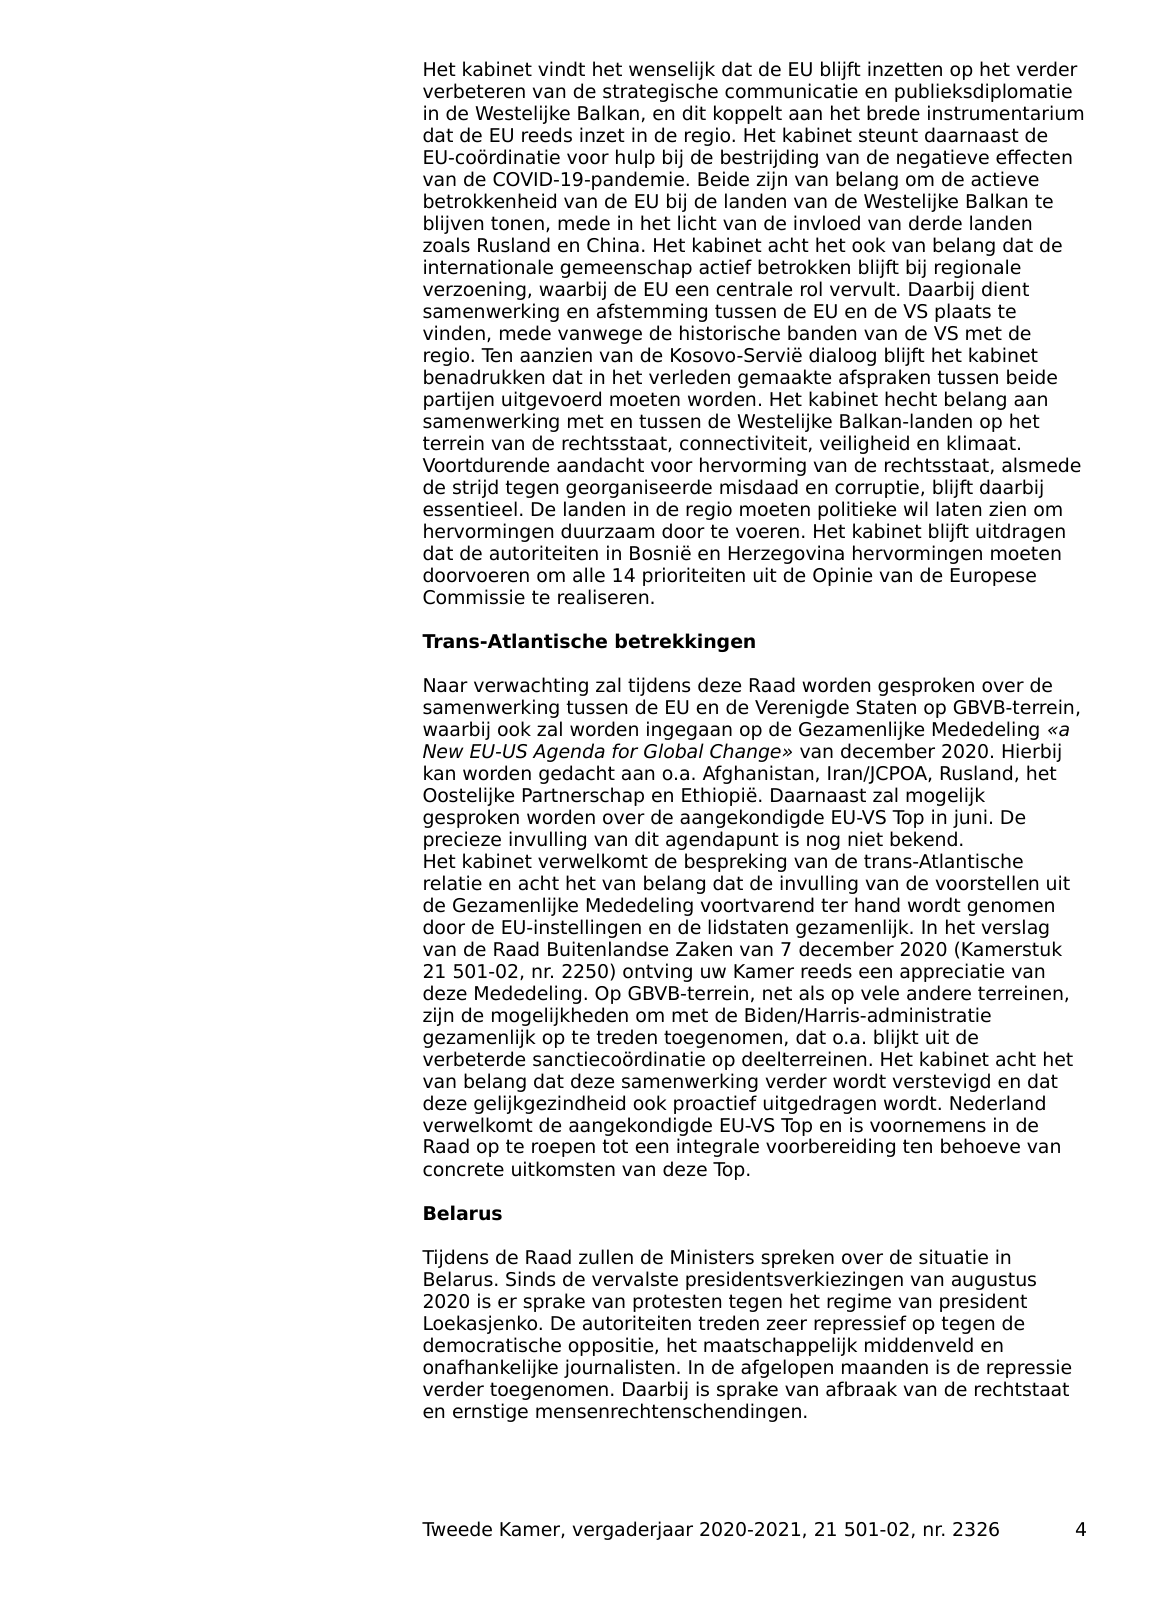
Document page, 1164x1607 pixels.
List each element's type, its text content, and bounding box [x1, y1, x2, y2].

text Naar verwachting zal tijdens deze Raad worden gesproken over de samenwerking tussen de EU en de Verenigde Staten op GBVB-terrein, waarbij ook zal worden ingegaan op de Gezamenlijke Mededeling «a New EU-US Agenda for Global Change» van december 2020. Hierbij kan worden gedacht aan o.a. Afghanistan, Iran/JCPOA, Rusland, het Oostelijke Partnerschap en Ethiopië. Daarnaast zal mogelijk gesproken worden over de aangekondigde EU-VS Top in juni. De precieze invulling van dit agendapunt is nog niet bekend. [422, 675, 1087, 851]
text Het kabinet vindt het wenselijk dat de EU blijft inzetten op het verder verbeteren van de strategische communicatie en publieksdiplomatie in de Westelijke Balkan, en dit koppelt aan het brede instrumentarium dat de EU reeds inzet in de regio. Het kabinet steunt daarnaast de EU-coördinatie voor hulp bij de bestrijding van de negatieve effecten van de COVID-19-pandemie. Beide zijn van belang om de actieve betrokkenheid van de EU bij de landen van de Westelijke Balkan te blijven tonen, mede in het licht van de invloed van derde landen zoals Rusland en China. Het kabinet acht het ook van belang dat de internationale gemeenschap actief betrokken blijft bij regionale verzoening, waarbij de EU een centrale rol vervult. Daarbij dient samenwerking en afstemming tussen de EU en de VS plaats te vinden, mede vanwege de historische banden van de VS met de regio. Ten aanzien van de Kosovo-Servië dialoog blijft het kabinet benadrukken dat in het verleden gemaakte afspraken tussen beide partijen uitgevoerd moeten worden. Het kabinet hecht belang aan samenwerking met en tussen de Westelijke Balkan-landen op het terrein van de rechtsstaat, connectiviteit, veiligheid en klimaat. Voortdurende aandacht voor hervorming van de rechtsstaat, alsmede de strijd tegen georganiseerde misdaad en corruptie, blijft daarbij essentieel. De landen in de regio moeten politieke wil laten zien om hervormingen duurzaam door te voeren. Het kabinet blijft uitdragen dat de autoriteiten in Bosnië en Herzegovina hervormingen moeten doorvoeren om alle 14 prioriteiten uit de Opinie van de Europese Commissie te realiseren. [422, 59, 1087, 608]
text Tijdens de Raad zullen de Ministers spreken over de situatie in Belarus. Sinds de vervalste presidentsverkiezingen van augustus 2020 is er sprake van protesten tegen het regime van president Loekasjenko. De autoriteiten treden zeer repressief op tegen de democratische oppositie, het maatschappelijk middenveld en onafhankelijke journalisten. In de afgelopen maanden is de repressie verder toegenomen. Daarbij is sprake van afbraak van de rechtstaat en ernstige mensenrechtenschendingen. [422, 1247, 1087, 1423]
subtitle Belarus [422, 1203, 1087, 1224]
subtitle Trans-Atlantische betrekkingen [422, 631, 1087, 653]
text Het kabinet verwelkomt de bespreking van de trans-Atlantische relatie en acht het van belang dat de invulling van de voorstellen uit de Gezamenlijke Mededeling voortvarend ter hand wordt genomen door de EU-instellingen en de lidstaten gezamenlijk. In het verslag van de Raad Buitenlandse Zaken van 7 december 2020 (Kamerstuk 21 501-02, nr. 2250) ontving uw Kamer reeds een appreciatie van deze Mededeling. Op GBVB-terrein, net als op vele andere terreinen, zijn de mogelijkheden om met de Biden/Harris-administratie gezamenlijk op te treden toegenomen, dat o.a. blijkt uit de verbeterde sanctiecoördinatie op deelterreinen. Het kabinet acht het van belang dat deze samenwerking verder wordt verstevigd en dat deze gelijkgezindheid ook proactief uitgedragen wordt. Nederland verwelkomt de aangekondigde EU-VS Top en is voornemens in de Raad op te roepen tot een integrale voorbereiding ten behoeve van concrete uitkomsten van deze Top. [422, 851, 1087, 1180]
